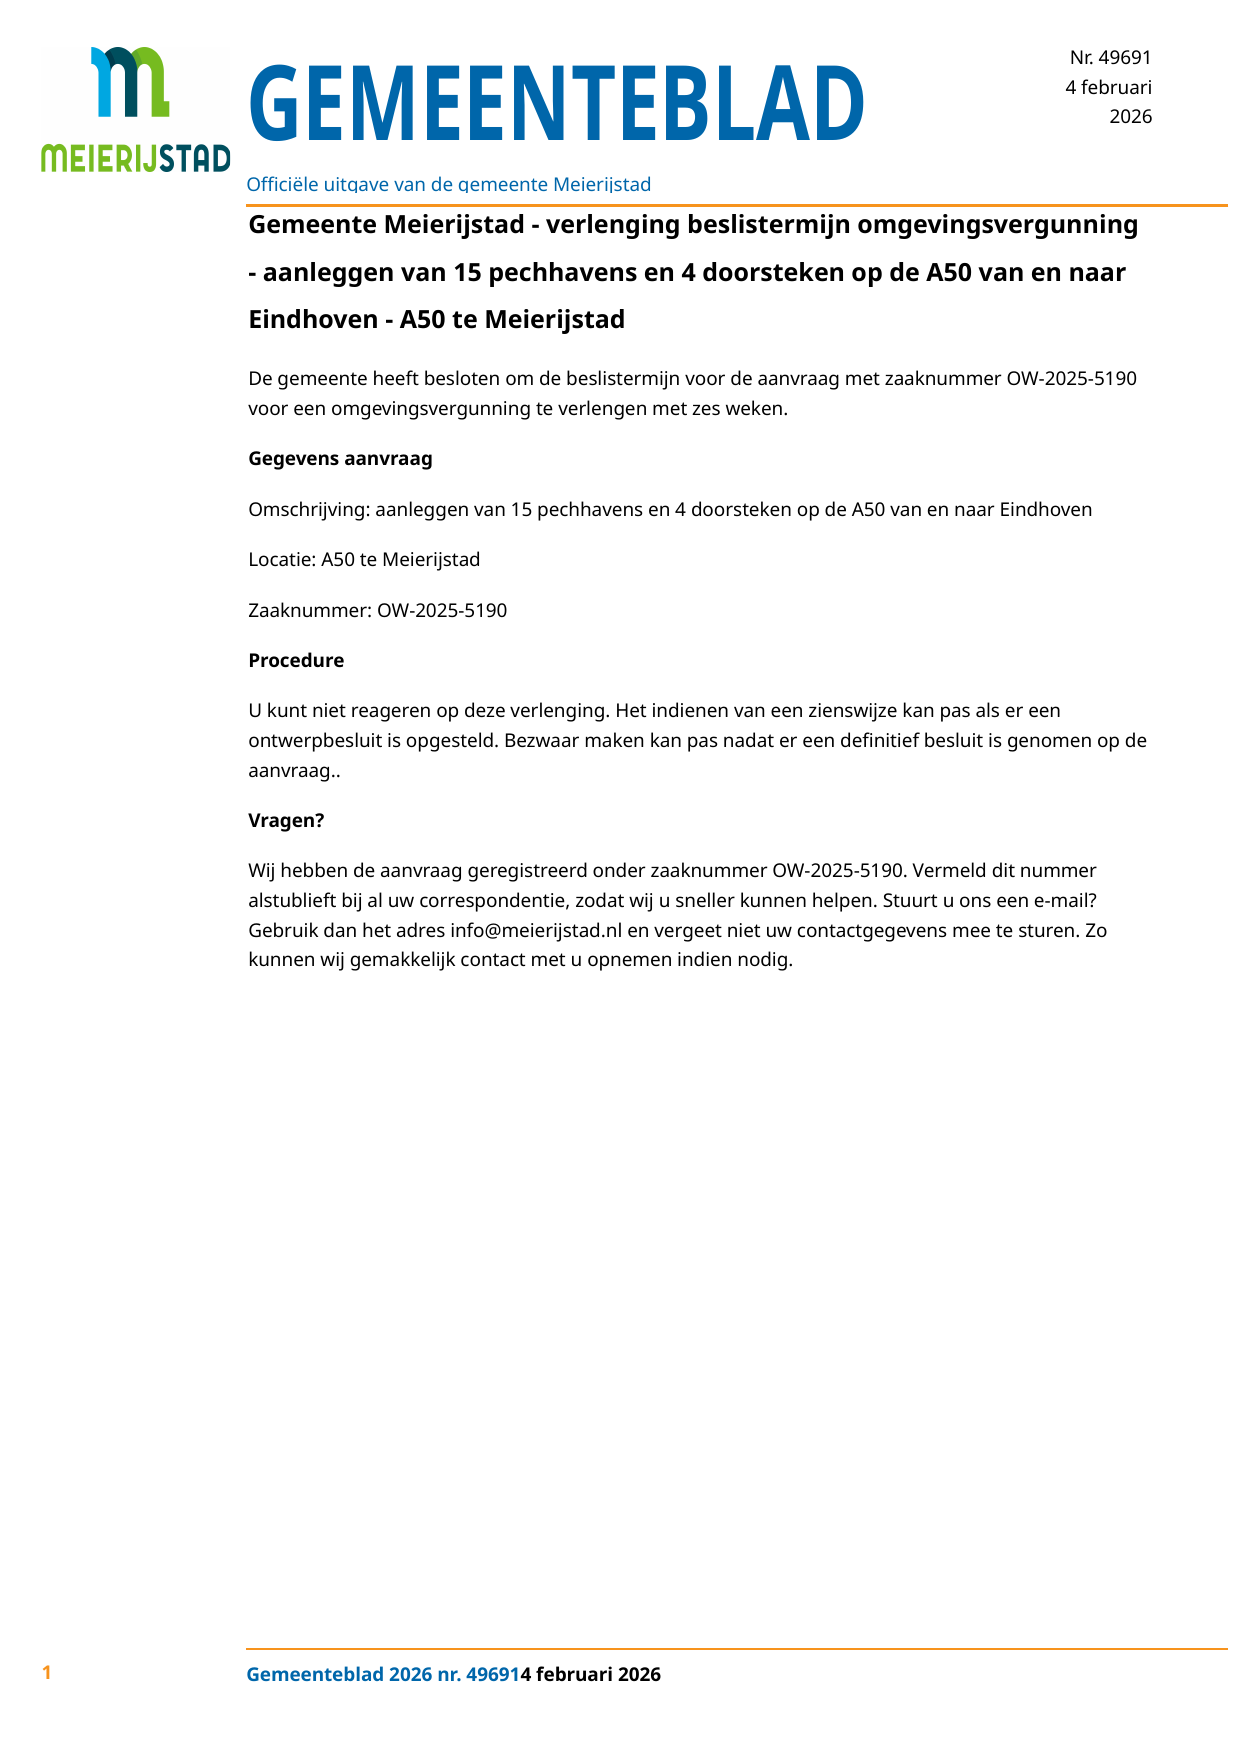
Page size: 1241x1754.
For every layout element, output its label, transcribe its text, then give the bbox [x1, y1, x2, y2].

text Gemeente Meierijstad - verlenging beslistermijn omgevingsvergunning - aanleggen van 15 pechhavens en 4 doorsteken op de A50 van en naar Eindhoven - A50 te Meierijstad [248, 207, 1152, 336]
text Gegevens aanvraag [248, 446, 1152, 471]
text U kunt niet reageren op deze verlenging. Het indienen van een zienswijze kan pas als er een ontwerpbesluit is opgesteld. Bezwaar maken kan pas nadat er een definitief besluit is genomen op de aanvraag.. [248, 698, 1152, 782]
text Procedure [248, 647, 1152, 673]
text De gemeente heeft besloten om de beslistermijn voor de aanvraag met zaaknummer OW-2025-5190 voor een omgevingsvergunning te verlengen met zes weken. [248, 366, 1152, 421]
text Omschrijving: aanleggen van 15 pechhavens en 4 doorsteken op de A50 van en naar Eindhoven [248, 496, 1152, 522]
text Wij hebben de aanvraag geregistreerd onder zaaknummer OW-2025-5190. Vermeld dit nummer alstublieft bij al uw correspondentie, zodat wij u sneller kunnen helpen. Stuurt u ons een e-mail? Gebruik dan het adres info@meierijstad.nl en vergeet niet uw contactgegevens mee te sturen. Zo kunnen wij gemakkelijk contact met u opnemen indien nodig. [248, 858, 1152, 972]
text Locatie: A50 te Meierijstad [248, 546, 1152, 572]
picture [41, 47, 231, 172]
text Zaaknummer: OW-2025-5190 [248, 597, 1152, 622]
text Vragen? [248, 807, 1152, 833]
